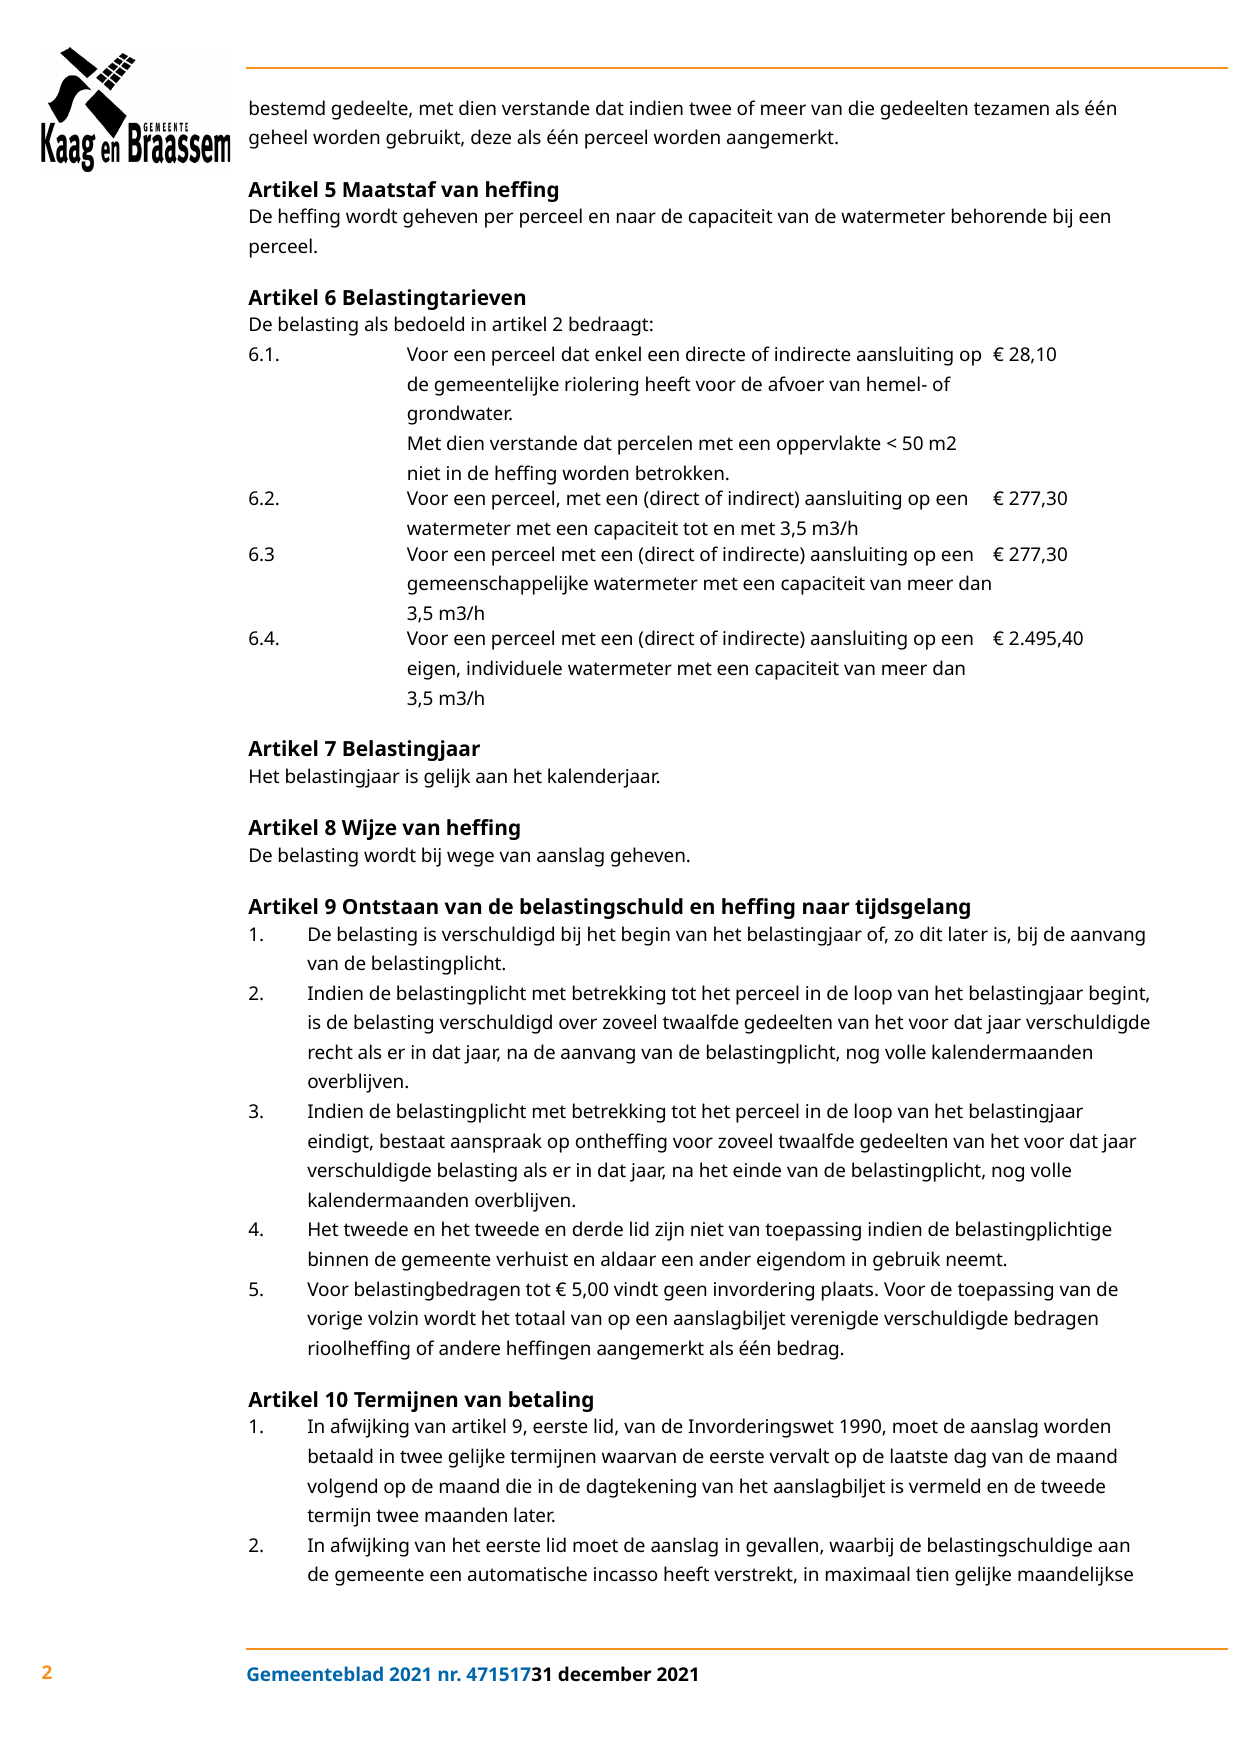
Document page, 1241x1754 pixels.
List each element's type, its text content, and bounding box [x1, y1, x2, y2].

table_cell Voor een perceel met een (direct of indirecte) aansluiting op een eigen, individuele watermeter met een capaciteit van meer dan 3,5 m3/h [407, 626, 993, 711]
table_cell Voor een perceel, met een (direct of indirect) aansluiting op een watermeter met een capaciteit tot en met 3,5 m3/h [407, 485, 993, 541]
list Indien de belastingplicht met betrekking tot het perceel in de loop van het belastingjaar begint, is de belasting verschuldigd over zoveel twaalfde gedeelten van het voor dat jaar verschuldigde recht als er in dat jaar, na de aanvang van de belastingplicht, nog volle kalendermaanden overblijven. [248, 980, 1152, 1094]
text Artikel 10 Termijnen van betaling [248, 1385, 1152, 1414]
table_cell € 2.495,40 [993, 626, 1152, 711]
list Indien de belastingplicht met betrekking tot het perceel in de loop van het belastingjaar eindigt, bestaat aanspraak op ontheffing voor zoveel twaalfde gedeelten van het voor dat jaar verschuldigde belasting als er in dat jaar, na het einde van de belastingplicht, nog volle kalendermaanden overblijven. [248, 1098, 1152, 1213]
table_header Voor een perceel dat enkel een directe of indirecte aansluiting op de gemeentelijke riolering heeft voor de afvoer van hemel- of grondwater. Met dien verstande dat percelen met een oppervlakte < 50 m2 niet in de heffing worden betrokken. [407, 341, 993, 485]
text Het belastingjaar is gelijk aan het kalenderjaar. [248, 763, 1152, 789]
text Artikel 8 Wijze van heffing [248, 813, 1152, 842]
table_cell 6.3 [248, 541, 407, 626]
text Artikel 6 Belastingtarieven [248, 283, 1152, 312]
table_cell Voor een perceel met een (direct of indirecte) aansluiting op een gemeenschappelijke watermeter met een capaciteit van meer dan 3,5 m3/h [407, 541, 993, 626]
text Artikel 9 Ontstaan van de belastingschuld en heffing naar tijdsgelang [248, 892, 1152, 921]
table_cell 6.2. [248, 485, 407, 541]
table_cell € 277,30 [993, 541, 1152, 626]
text Artikel 7 Belastingjaar [248, 734, 1152, 763]
list Voor belastingbedragen tot € 5,00 vindt geen invordering plaats. Voor de toepassing van de vorige volzin wordt het totaal van op een aanslagbiljet verenigde verschuldigde bedragen rioolheffing of andere heffingen aangemerkt als één bedrag. [248, 1276, 1152, 1361]
picture [41, 47, 231, 172]
list De belasting is verschuldigd bij het begin van het belastingjaar of, zo dit later is, bij de aanvang van de belastingplicht. [248, 921, 1152, 976]
text Artikel 5 Maatstaf van heffing [248, 175, 1152, 203]
text De heffing wordt geheven per perceel en naar de capaciteit van de watermeter behorende bij een perceel. [248, 203, 1152, 258]
list Het tweede en het tweede en derde lid zijn niet van toepassing indien de belastingplichtige binnen de gemeente verhuist en aldaar een ander eigendom in gebruik neemt. [248, 1217, 1152, 1272]
table_header 6.1. [248, 341, 407, 485]
table_cell € 277,30 [993, 485, 1152, 541]
list In afwijking van het eerste lid moet de aanslag in gevallen, waarbij de belastingschuldige aan de gemeente een automatische incasso heeft verstrekt, in maximaal tien gelijke maandelijkse [248, 1532, 1152, 1587]
text bestemd gedeelte, met dien verstande dat indien twee of meer van die gedeelten tezamen als één geheel worden gebruikt, deze als één perceel worden aangemerkt. [248, 95, 1152, 150]
text De belasting wordt bij wege van aanslag geheven. [248, 842, 1152, 868]
table_header € 28,10 [993, 341, 1152, 485]
table_cell 6.4. [248, 626, 407, 711]
list In afwijking van artikel 9, eerste lid, van de Invorderingswet 1990, moet de aanslag worden betaald in twee gelijke termijnen waarvan de eerste vervalt op de laatste dag van de maand volgend op de maand die in de dagtekening van het aanslagbiljet is vermeld en de tweede termijn twee maanden later. [248, 1414, 1152, 1528]
text De belasting als bedoeld in artikel 2 bedraagt: [248, 312, 1152, 337]
